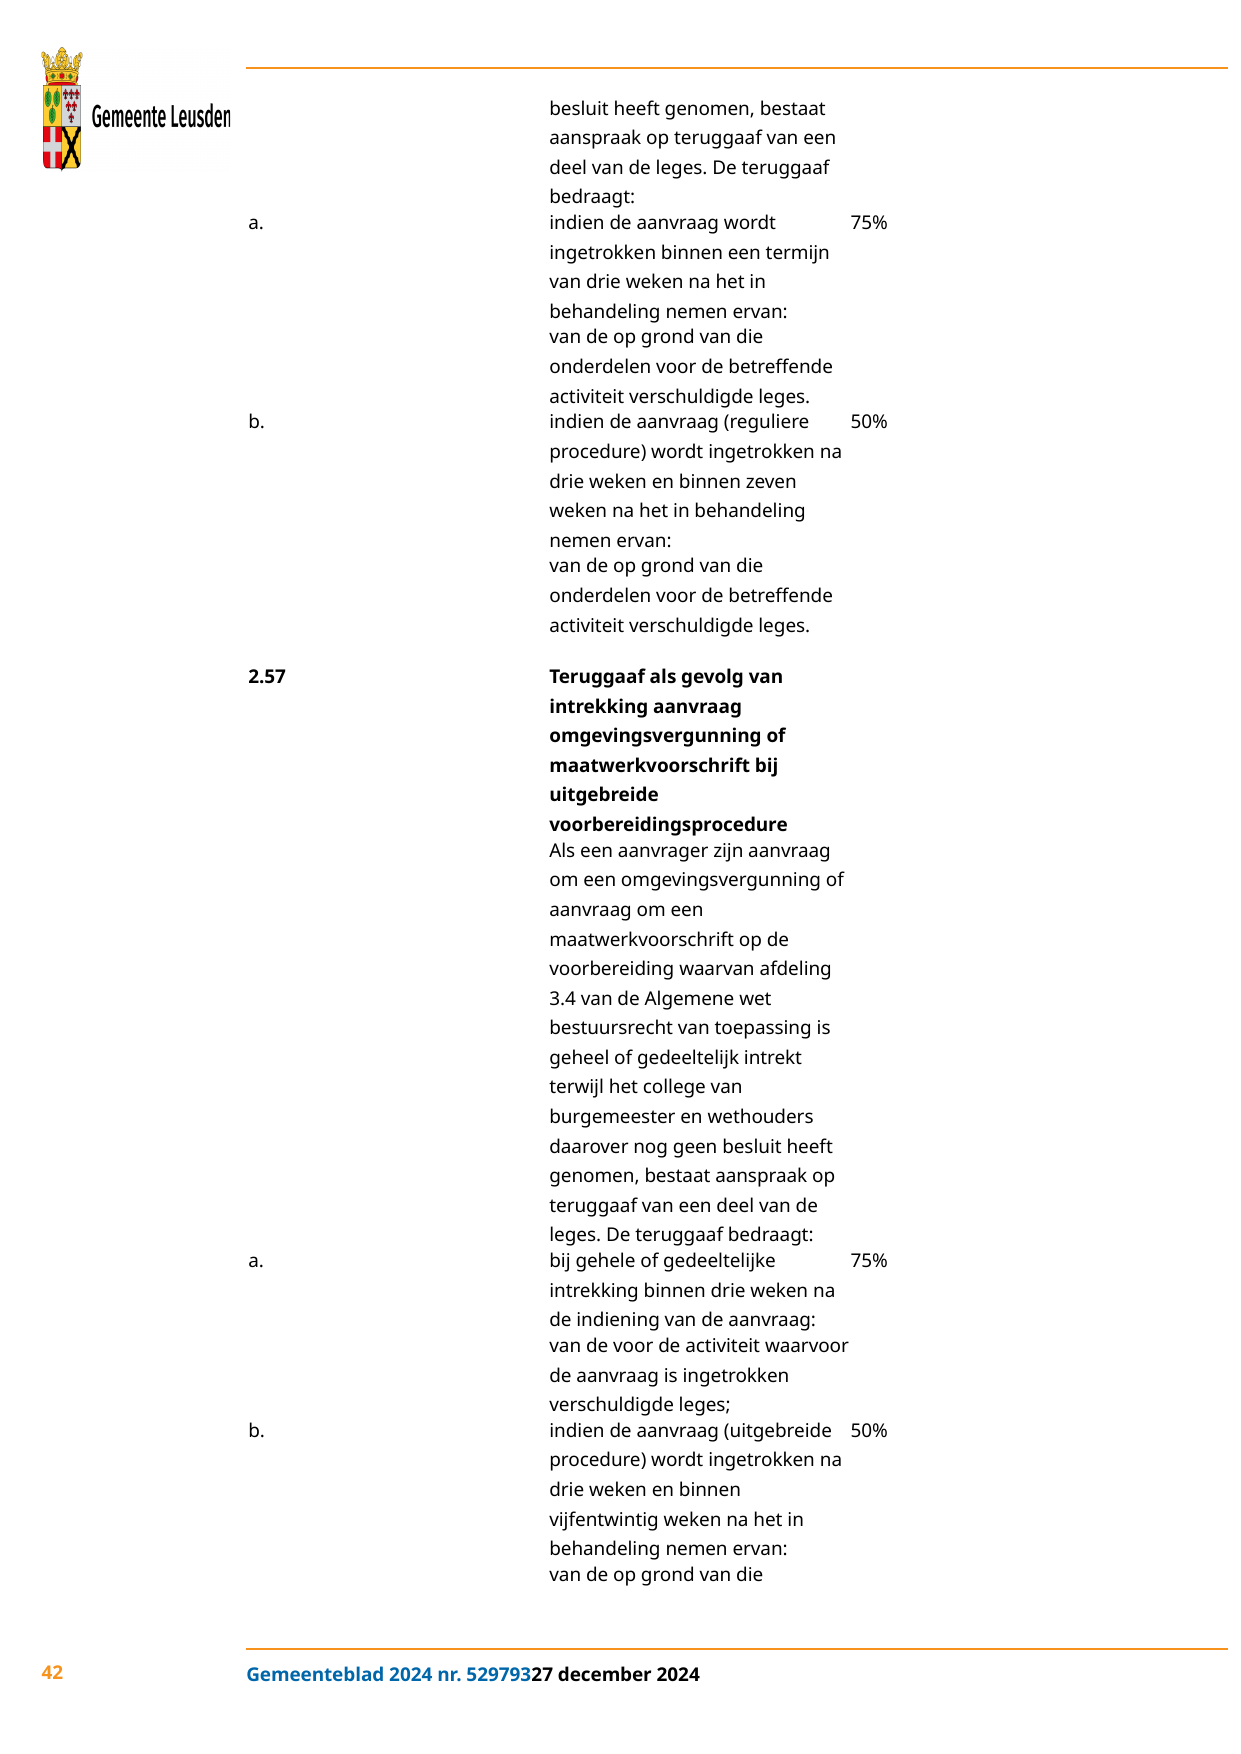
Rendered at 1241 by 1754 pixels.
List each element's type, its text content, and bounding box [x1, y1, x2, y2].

table_cell [248, 95, 549, 209]
table_cell b. [248, 1417, 549, 1561]
table_cell [850, 638, 1152, 663]
table_cell indien de aanvraag (reguliere procedure) wordt ingetrokken na drie weken en binnen zeven weken na het in behandeling nemen ervan: [549, 409, 850, 553]
table_cell van de op grond van die [549, 1561, 850, 1587]
table_cell [549, 638, 850, 663]
table_cell van de op grond van die onderdelen voor de betreffende activiteit verschuldigde leges. [549, 553, 850, 638]
table_cell [248, 553, 549, 638]
table_cell [248, 638, 549, 663]
table_cell [850, 553, 1152, 638]
table_cell [850, 663, 1152, 837]
table_cell bij gehele of gedeeltelijke intrekking binnen drie weken na de indiening van de aanvraag: [549, 1247, 850, 1332]
picture [41, 47, 231, 172]
table_cell [248, 1561, 549, 1587]
table_cell Teruggaaf als gevolg van intrekking aanvraag omgevingsvergunning of maatwerkvoorschrift bij uitgebreide voorbereidingsprocedure [549, 663, 850, 837]
table_cell [850, 1561, 1152, 1587]
table_cell [850, 324, 1152, 409]
table_cell 75% [850, 209, 1152, 324]
table_cell [850, 837, 1152, 1247]
table_cell 50% [850, 1417, 1152, 1561]
table_cell a. [248, 1247, 549, 1332]
table_cell van de op grond van die onderdelen voor de betreffende activiteit verschuldigde leges. [549, 324, 850, 409]
table_cell 75% [850, 1247, 1152, 1332]
table_cell [248, 1332, 549, 1417]
table_cell Als een aanvrager zijn aanvraag om een omgevingsvergunning of aanvraag om een maatwerkvoorschrift op de voorbereiding waarvan afdeling 3.4 van de Algemene wet bestuursrecht van toepassing is geheel of gedeeltelijk intrekt terwijl het college van burgemeester en wethouders daarover nog geen besluit heeft genomen, bestaat aanspraak op teruggaaf van een deel van de leges. De teruggaaf bedraagt: [549, 837, 850, 1247]
table_cell indien de aanvraag (uitgebreide procedure) wordt ingetrokken na drie weken en binnen vijfentwintig weken na het in behandeling nemen ervan: [549, 1417, 850, 1561]
table_cell a. [248, 209, 549, 324]
table_cell [248, 324, 549, 409]
table_cell indien de aanvraag wordt ingetrokken binnen een termijn van drie weken na het in behandeling nemen ervan: [549, 209, 850, 324]
table_cell b. [248, 409, 549, 553]
table_cell [248, 837, 549, 1247]
table_cell besluit heeft genomen, bestaat aanspraak op teruggaaf van een deel van de leges. De teruggaaf bedraagt: [549, 95, 850, 209]
table_cell [850, 95, 1152, 209]
table_cell [850, 1332, 1152, 1417]
table_cell van de voor de activiteit waarvoor de aanvraag is ingetrokken verschuldigde leges; [549, 1332, 850, 1417]
table_cell 50% [850, 409, 1152, 553]
table_cell 2.57 [248, 663, 549, 837]
